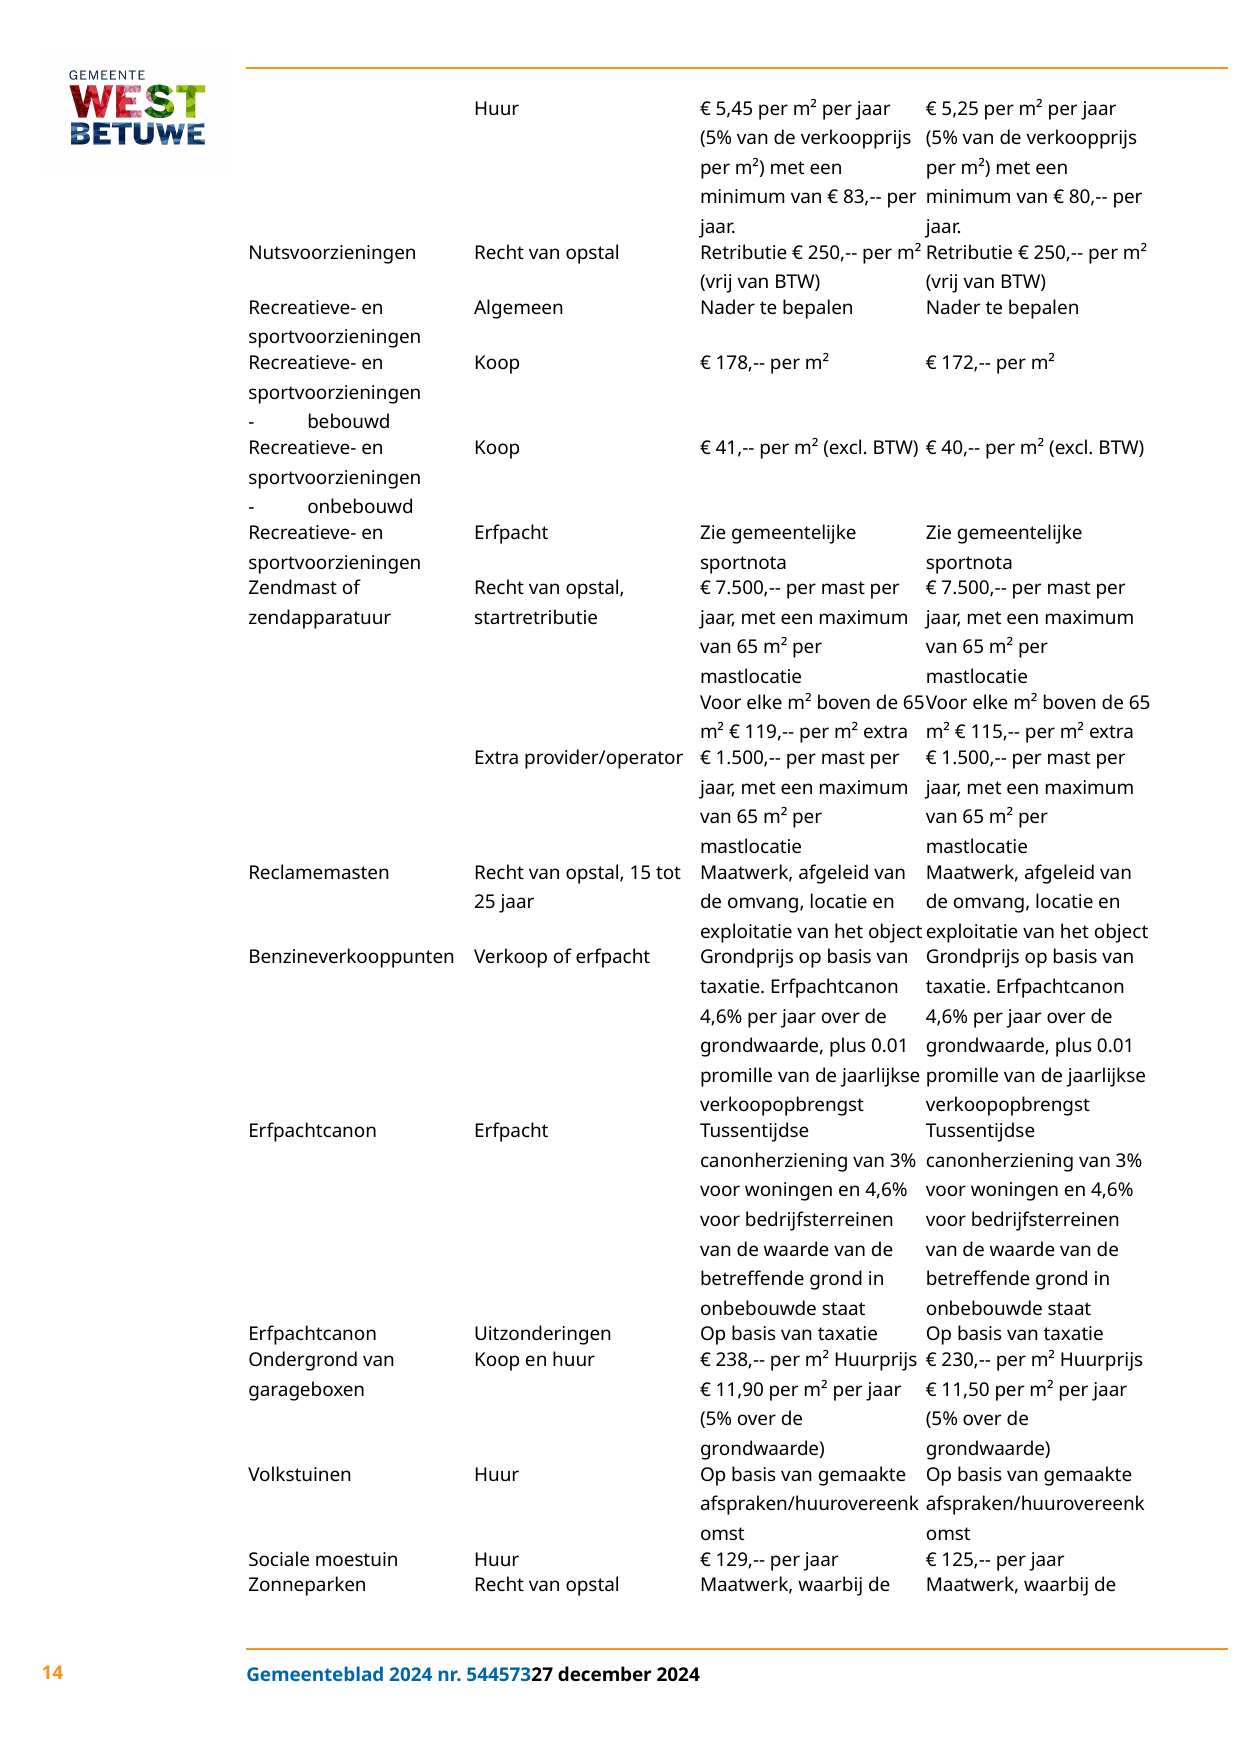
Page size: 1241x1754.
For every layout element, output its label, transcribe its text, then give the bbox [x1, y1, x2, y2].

table_cell Recht van opstal [474, 1571, 700, 1597]
table_cell Huur [474, 1461, 700, 1546]
table_cell [248, 744, 474, 859]
table_cell Erfpachtcanon [248, 1321, 474, 1346]
table_cell € 172,-- per m² [926, 350, 1152, 434]
table_cell Reclamemasten [248, 859, 474, 944]
picture [41, 47, 231, 172]
table_cell Grondprijs op basis van taxatie. Erfpachtcanon 4,6% per jaar over de grondwaarde, plus 0.01 promille van de jaarlijkse verkoopopbrengst [700, 944, 926, 1117]
table_cell Maatwerk, afgeleid van de omvang, locatie en exploitatie van het object [700, 859, 926, 944]
table_cell € 5,45 per m² per jaar (5% van de verkoopprijs per m²) met een minimum van € 83,-- per jaar. [700, 95, 926, 239]
table_cell € 1.500,-- per mast per jaar, met een maximum van 65 m² per mastlocatie [926, 744, 1152, 859]
table_cell Op basis van taxatie [700, 1321, 926, 1346]
table_cell € 1.500,-- per mast per jaar, met een maximum van 65 m² per mastlocatie [700, 744, 926, 859]
table_cell Zonneparken [248, 1571, 474, 1597]
table_cell Erfpacht [474, 1118, 700, 1321]
table_cell Recht van opstal, 15 tot 25 jaar [474, 859, 700, 944]
table_cell Ondergrond van garageboxen [248, 1346, 474, 1461]
table_cell Volkstuinen [248, 1461, 474, 1546]
table_cell € 230,-- per m² Huurprijs € 11,50 per m² per jaar (5% over de grondwaarde) [926, 1346, 1152, 1461]
table_cell € 178,-- per m² [700, 350, 926, 434]
table_cell € 125,-- per jaar [926, 1546, 1152, 1571]
table_cell Maatwerk, waarbij de [926, 1571, 1152, 1597]
table_cell Retributie € 250,-- per m² (vrij van BTW) [700, 239, 926, 294]
table_cell Maatwerk, afgeleid van de omvang, locatie en exploitatie van het object [926, 859, 1152, 944]
table_cell € 5,25 per m² per jaar (5% van de verkoopprijs per m²) met een minimum van € 80,-- per jaar. [926, 95, 1152, 239]
table_cell [474, 689, 700, 744]
table_cell Koop [474, 434, 700, 519]
table_cell Zie gemeentelijke sportnota [926, 519, 1152, 574]
table_cell [248, 95, 474, 239]
table_cell Algemeen [474, 294, 700, 349]
table_cell Grondprijs op basis van taxatie. Erfpachtcanon 4,6% per jaar over de grondwaarde, plus 0.01 promille van de jaarlijkse verkoopopbrengst [926, 944, 1152, 1117]
table_cell Zie gemeentelijke sportnota [700, 519, 926, 574]
table_cell Nader te bepalen [700, 294, 926, 349]
table_cell Nutsvoorzieningen [248, 239, 474, 294]
table_cell [248, 689, 474, 744]
table_cell Extra provider/operator [474, 744, 700, 859]
table_cell Erfpacht [474, 519, 700, 574]
table_cell Recreatieve- en sportvoorzieningen [248, 519, 474, 574]
table_cell Koop en huur [474, 1346, 700, 1461]
table_cell Koop [474, 350, 700, 434]
table_cell Huur [474, 1546, 700, 1571]
table_cell € 7.500,-- per mast per jaar, met een maximum van 65 m² per mastlocatie [926, 575, 1152, 689]
table_cell Tussentijdse canonherziening van 3% voor woningen en 4,6% voor bedrijfsterreinen van de waarde van de betreffende grond in onbebouwde staat [926, 1118, 1152, 1321]
table_cell Op basis van taxatie [926, 1321, 1152, 1346]
table_cell Op basis van gemaakte afspraken/huurovereenkomst [700, 1461, 926, 1546]
table_cell € 129,-- per jaar [700, 1546, 926, 1571]
table_cell Voor elke m² boven de 65 m² € 119,-- per m² extra [700, 689, 926, 744]
table_cell Recht van opstal [474, 239, 700, 294]
table_cell Huur [474, 95, 700, 239]
table_cell Voor elke m² boven de 65 m² € 115,-- per m² extra [926, 689, 1152, 744]
table_cell Erfpachtcanon [248, 1118, 474, 1321]
table_cell € 41,-- per m² (excl. BTW) [700, 434, 926, 519]
table_cell Tussentijdse canonherziening van 3% voor woningen en 4,6% voor bedrijfsterreinen van de waarde van de betreffende grond in onbebouwde staat [700, 1118, 926, 1321]
table_cell € 7.500,-- per mast per jaar, met een maximum van 65 m² per mastlocatie [700, 575, 926, 689]
table_cell Sociale moestuin [248, 1546, 474, 1571]
table_cell Recreatieve- en sportvoorzieningen onbebouwd [248, 434, 474, 519]
table_cell Recreatieve- en sportvoorzieningen bebouwd [248, 350, 474, 434]
table_cell Verkoop of erfpacht [474, 944, 700, 1117]
table_cell € 238,-- per m² Huurprijs € 11,90 per m² per jaar (5% over de grondwaarde) [700, 1346, 926, 1461]
table_cell Recreatieve- en sportvoorzieningen [248, 294, 474, 349]
table_cell Benzineverkooppunten [248, 944, 474, 1117]
table_cell Op basis van gemaakte afspraken/huurovereenkomst [926, 1461, 1152, 1546]
table_cell Nader te bepalen [926, 294, 1152, 349]
table_cell Zendmast of zendapparatuur [248, 575, 474, 689]
table_cell Uitzonderingen [474, 1321, 700, 1346]
table_cell € 40,-- per m² (excl. BTW) [926, 434, 1152, 519]
table_cell Maatwerk, waarbij de [700, 1571, 926, 1597]
table_cell Retributie € 250,-- per m² (vrij van BTW) [926, 239, 1152, 294]
table_cell Recht van opstal, startretributie [474, 575, 700, 689]
